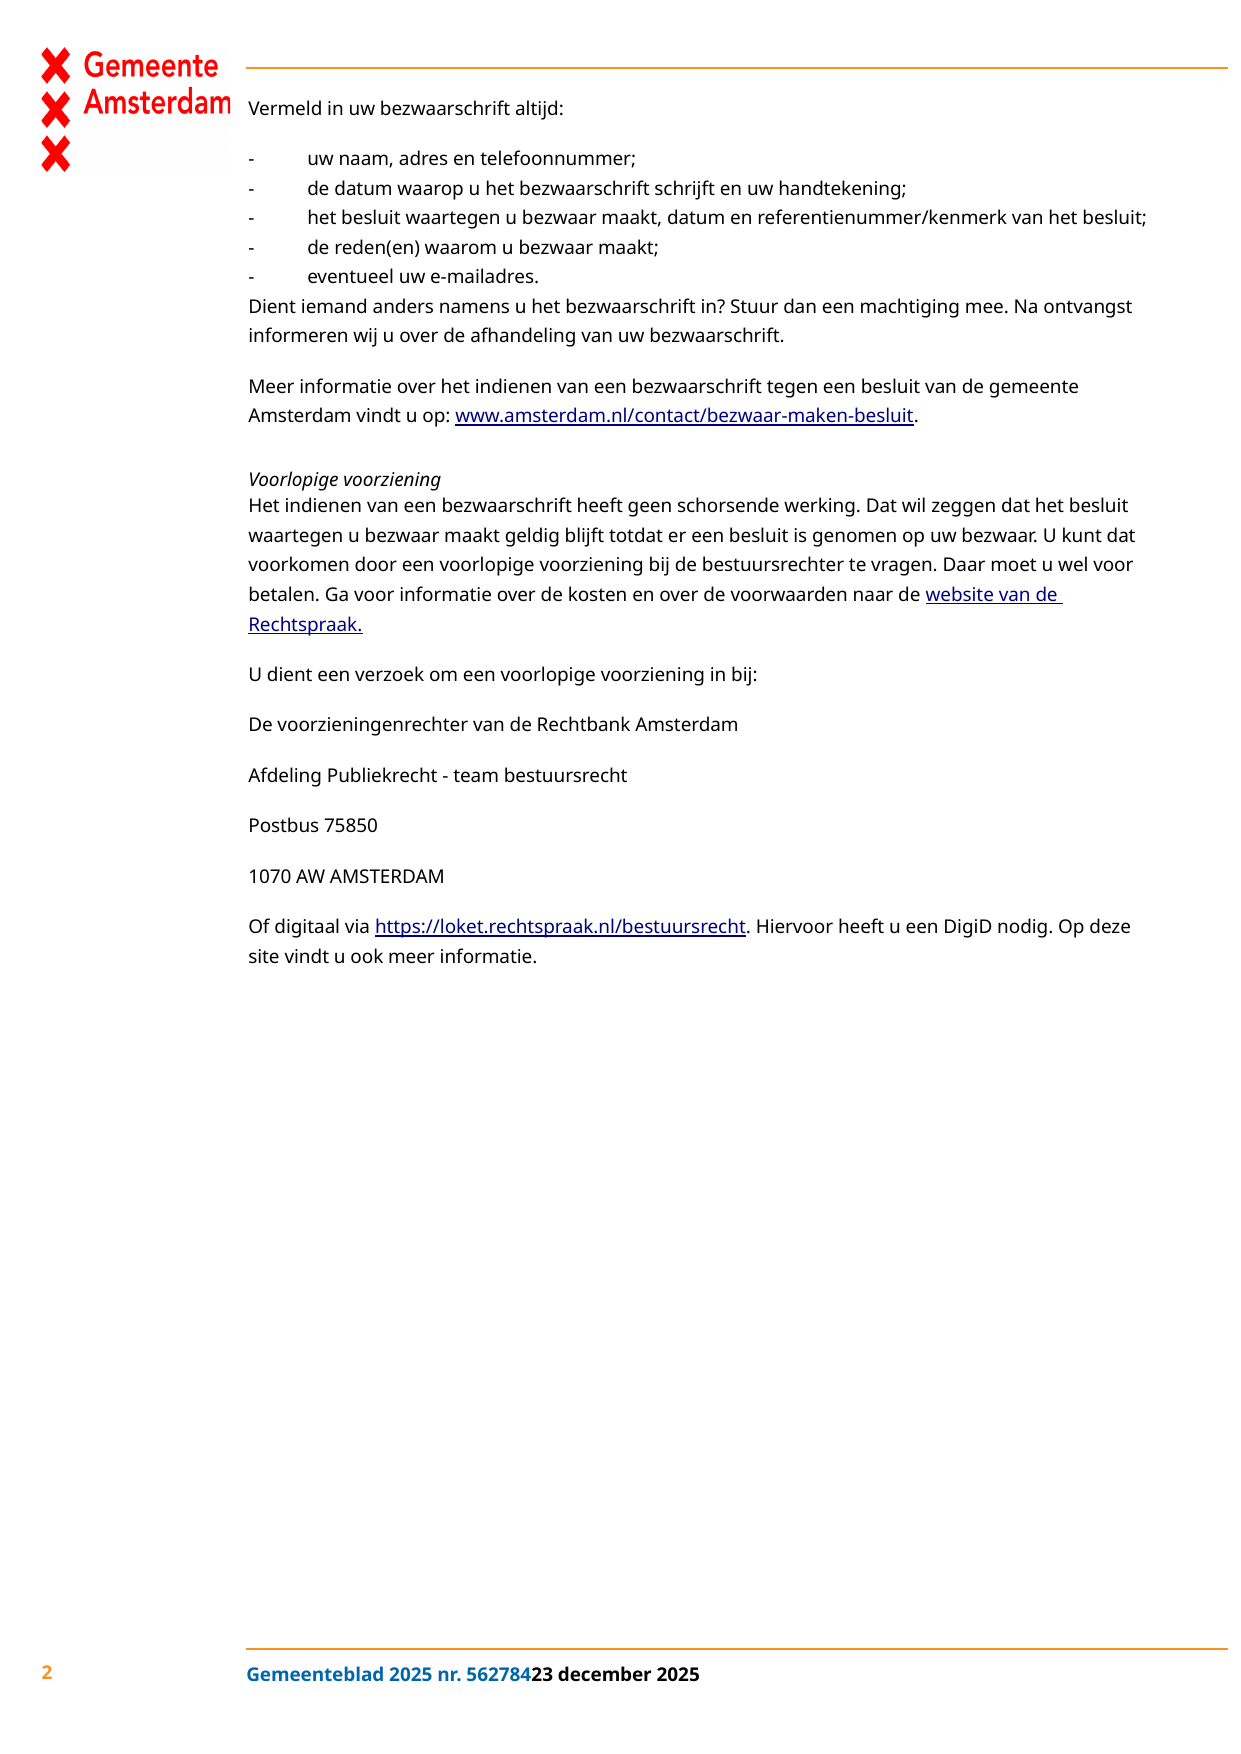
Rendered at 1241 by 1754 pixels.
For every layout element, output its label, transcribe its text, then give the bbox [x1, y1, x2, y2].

text Voorlopige voorziening [248, 467, 1152, 492]
list uw naam, adres en telefoonnummer; [248, 145, 1152, 171]
text Meer informatie over het indienen van een bezwaarschrift tegen een besluit van de gemeente Amsterdam vindt u op: www.amsterdam.nl/contact/bezwaar-maken-besluit. [248, 373, 1152, 428]
list de reden(en) waarom u bezwaar maakt; [248, 234, 1152, 260]
list de datum waarop u het bezwaarschrift schrijft en uw handtekening; [248, 175, 1152, 201]
text Dient iemand anders namens u het bezwaarschrift in? Stuur dan een machtiging mee. Na ontvangst informeren wij u over de afhandeling van uw bezwaarschrift. [248, 293, 1152, 348]
text De voorzieningenrechter van de Rechtbank Amsterdam [248, 712, 1152, 737]
text 1070 AW AMSTERDAM [248, 863, 1152, 888]
list het besluit waartegen u bezwaar maakt, datum en referentienummer/kenmerk van het besluit; [248, 204, 1152, 230]
picture [41, 47, 231, 172]
text Postbus 75850 [248, 812, 1152, 838]
text Of digitaal via https://loket.rechtspraak.nl/bestuursrecht. Hiervoor heeft u een DigiD nodig. Op deze site vindt u ook meer informatie. [248, 913, 1152, 968]
text Het indienen van een bezwaarschrift heeft geen schorsende werking. Dat wil zeggen dat het besluit waartegen u bezwaar maakt geldig blijft totdat er een besluit is genomen op uw bezwaar. U kunt dat voorkomen door een voorlopige voorziening bij de bestuursrechter te vragen. Daar moet u wel voor betalen. Ga voor informatie over de kosten en over de voorwaarden naar de website van de Rechtspraak. [248, 492, 1152, 636]
text U dient een verzoek om een voorlopige voorziening in bij: [248, 661, 1152, 687]
text Afdeling Publiekrecht - team bestuursrecht [248, 762, 1152, 788]
text Vermeld in uw bezwaarschrift altijd: [248, 95, 1152, 121]
list eventueel uw e-mailadres. [248, 263, 1152, 289]
